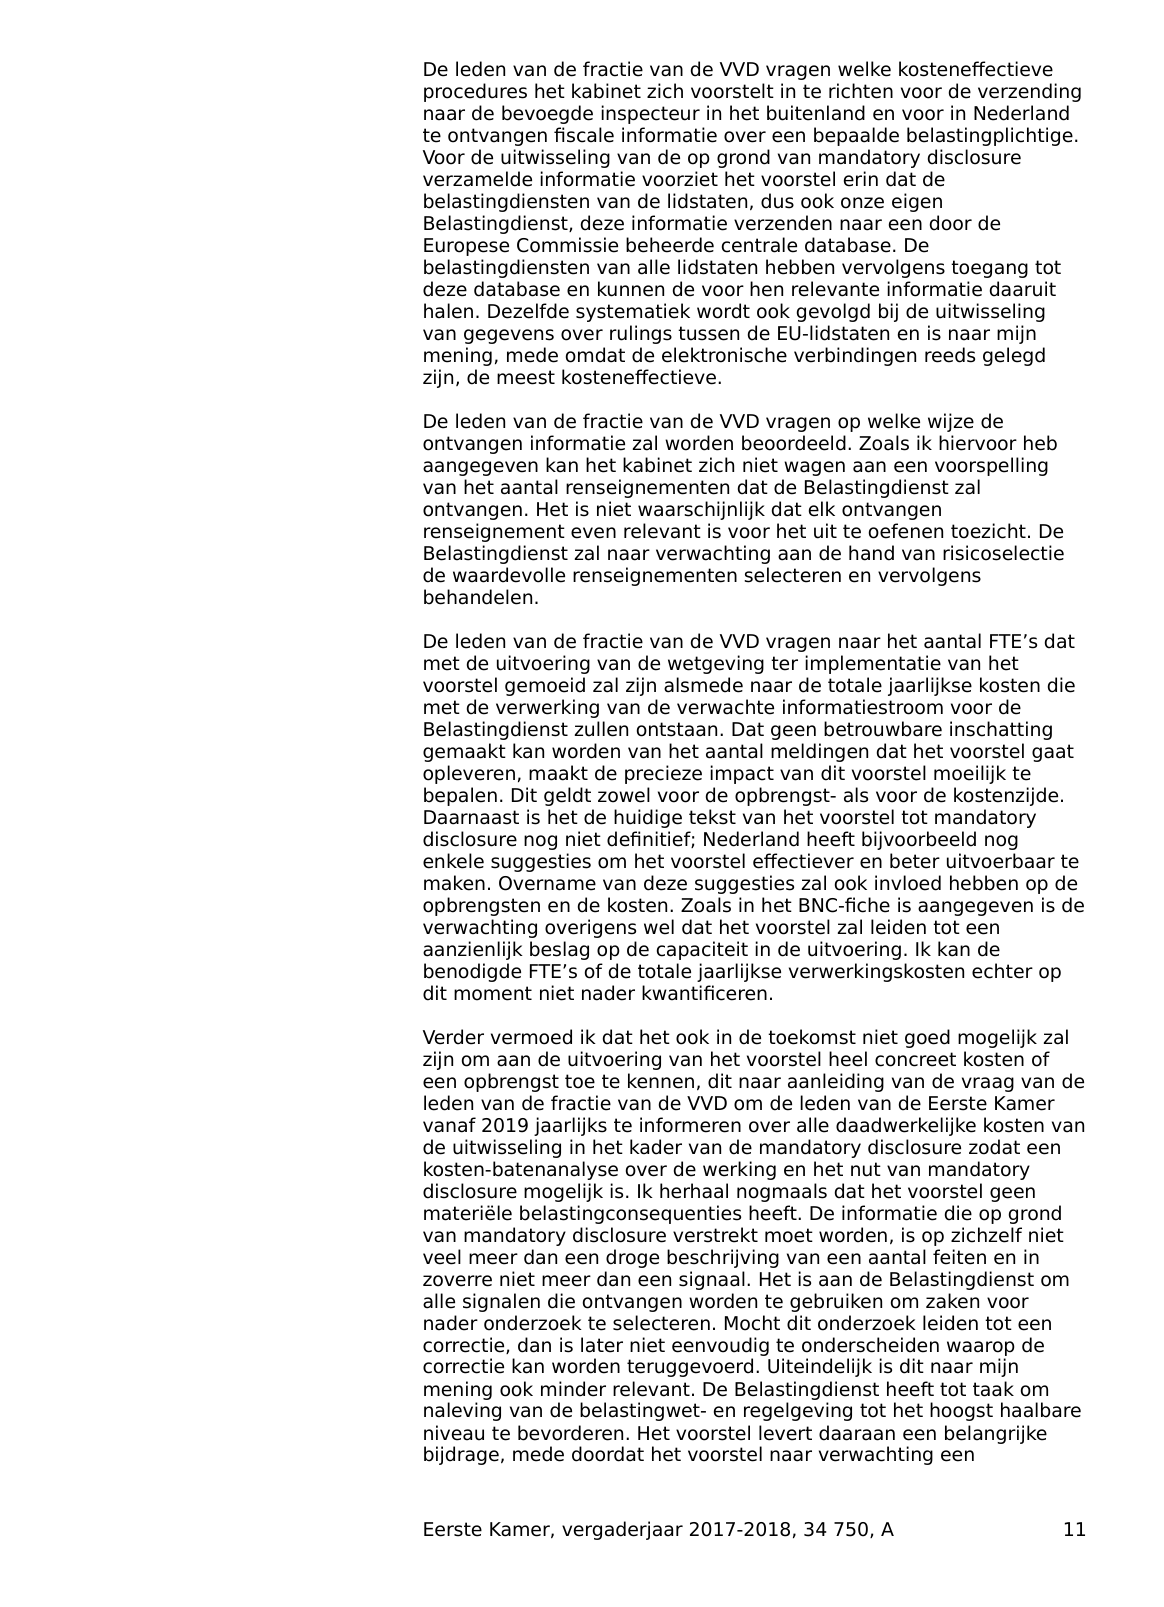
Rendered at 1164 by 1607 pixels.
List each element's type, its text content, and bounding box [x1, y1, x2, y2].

text De leden van de fractie van de VVD vragen naar het aantal FTE’s dat met de uitvoering van de wetgeving ter implementatie van het voorstel gemoeid zal zijn alsmede naar de totale jaarlijkse kosten die met de verwerking van de verwachte informatiestroom voor de Belastingdienst zullen ontstaan. Dat geen betrouwbare inschatting gemaakt kan worden van het aantal meldingen dat het voorstel gaat opleveren, maakt de precieze impact van dit voorstel moeilijk te bepalen. Dit geldt zowel voor de opbrengst- als voor de kostenzijde. Daarnaast is het de huidige tekst van het voorstel tot mandatory disclosure nog niet definitief; Nederland heeft bijvoorbeeld nog enkele suggesties om het voorstel effectiever en beter uitvoerbaar te maken. Overname van deze suggesties zal ook invloed hebben op de opbrengsten en de kosten. Zoals in het BNC-fiche is aangegeven is de verwachting overigens wel dat het voorstel zal leiden tot een aanzienlijk beslag op de capaciteit in de uitvoering. Ik kan de benodigde FTE’s of de totale jaarlijkse verwerkingskosten echter op dit moment niet nader kwantificeren. [422, 631, 1087, 1004]
text De leden van de fractie van de VVD vragen welke kosteneffectieve procedures het kabinet zich voorstelt in te richten voor de verzending naar de bevoegde inspecteur in het buitenland en voor in Nederland te ontvangen fiscale informatie over een bepaalde belastingplichtige. Voor de uitwisseling van de op grond van mandatory disclosure verzamelde informatie voorziet het voorstel erin dat de belastingdiensten van de lidstaten, dus ook onze eigen Belastingdienst, deze informatie verzenden naar een door de Europese Commissie beheerde centrale database. De belastingdiensten van alle lidstaten hebben vervolgens toegang tot deze database en kunnen de voor hen relevante informatie daaruit halen. Dezelfde systematiek wordt ook gevolgd bij de uitwisseling van gegevens over rulings tussen de EU-lidstaten en is naar mijn mening, mede omdat de elektronische verbindingen reeds gelegd zijn, de meest kosteneffectieve. [422, 59, 1087, 389]
text Verder vermoed ik dat het ook in de toekomst niet goed mogelijk zal zijn om aan de uitvoering van het voorstel heel concreet kosten of een opbrengst toe te kennen, dit naar aanleiding van de vraag van de leden van de fractie van de VVD om de leden van de Eerste Kamer vanaf 2019 jaarlijks te informeren over alle daadwerkelijke kosten van de uitwisseling in het kader van de mandatory disclosure zodat een kosten-batenanalyse over de werking en het nut van mandatory disclosure mogelijk is. Ik herhaal nogmaals dat het voorstel geen materiële belastingconsequenties heeft. De informatie die op grond van mandatory disclosure verstrekt moet worden, is op zichzelf niet veel meer dan een droge beschrijving van een aantal feiten en in zoverre niet meer dan een signaal. Het is aan de Belastingdienst om alle signalen die ontvangen worden te gebruiken om zaken voor nader onderzoek te selecteren. Mocht dit onderzoek leiden tot een correctie, dan is later niet eenvoudig te onderscheiden waarop de correctie kan worden teruggevoerd. Uiteindelijk is dit naar mijn mening ook minder relevant. De Belastingdienst heeft tot taak om naleving van de belastingwet- en regelgeving tot het hoogst haalbare niveau te bevorderen. Het voorstel levert daaraan een belangrijke bijdrage, mede doordat het voorstel naar verwachting een [422, 1027, 1087, 1466]
text De leden van de fractie van de VVD vragen op welke wijze de ontvangen informatie zal worden beoordeeld. Zoals ik hiervoor heb aangegeven kan het kabinet zich niet wagen aan een voorspelling van het aantal renseignementen dat de Belastingdienst zal ontvangen. Het is niet waarschijnlijk dat elk ontvangen renseignement even relevant is voor het uit te oefenen toezicht. De Belastingdienst zal naar verwachting aan de hand van risicoselectie de waardevolle renseignementen selecteren en vervolgens behandelen. [422, 411, 1087, 609]
